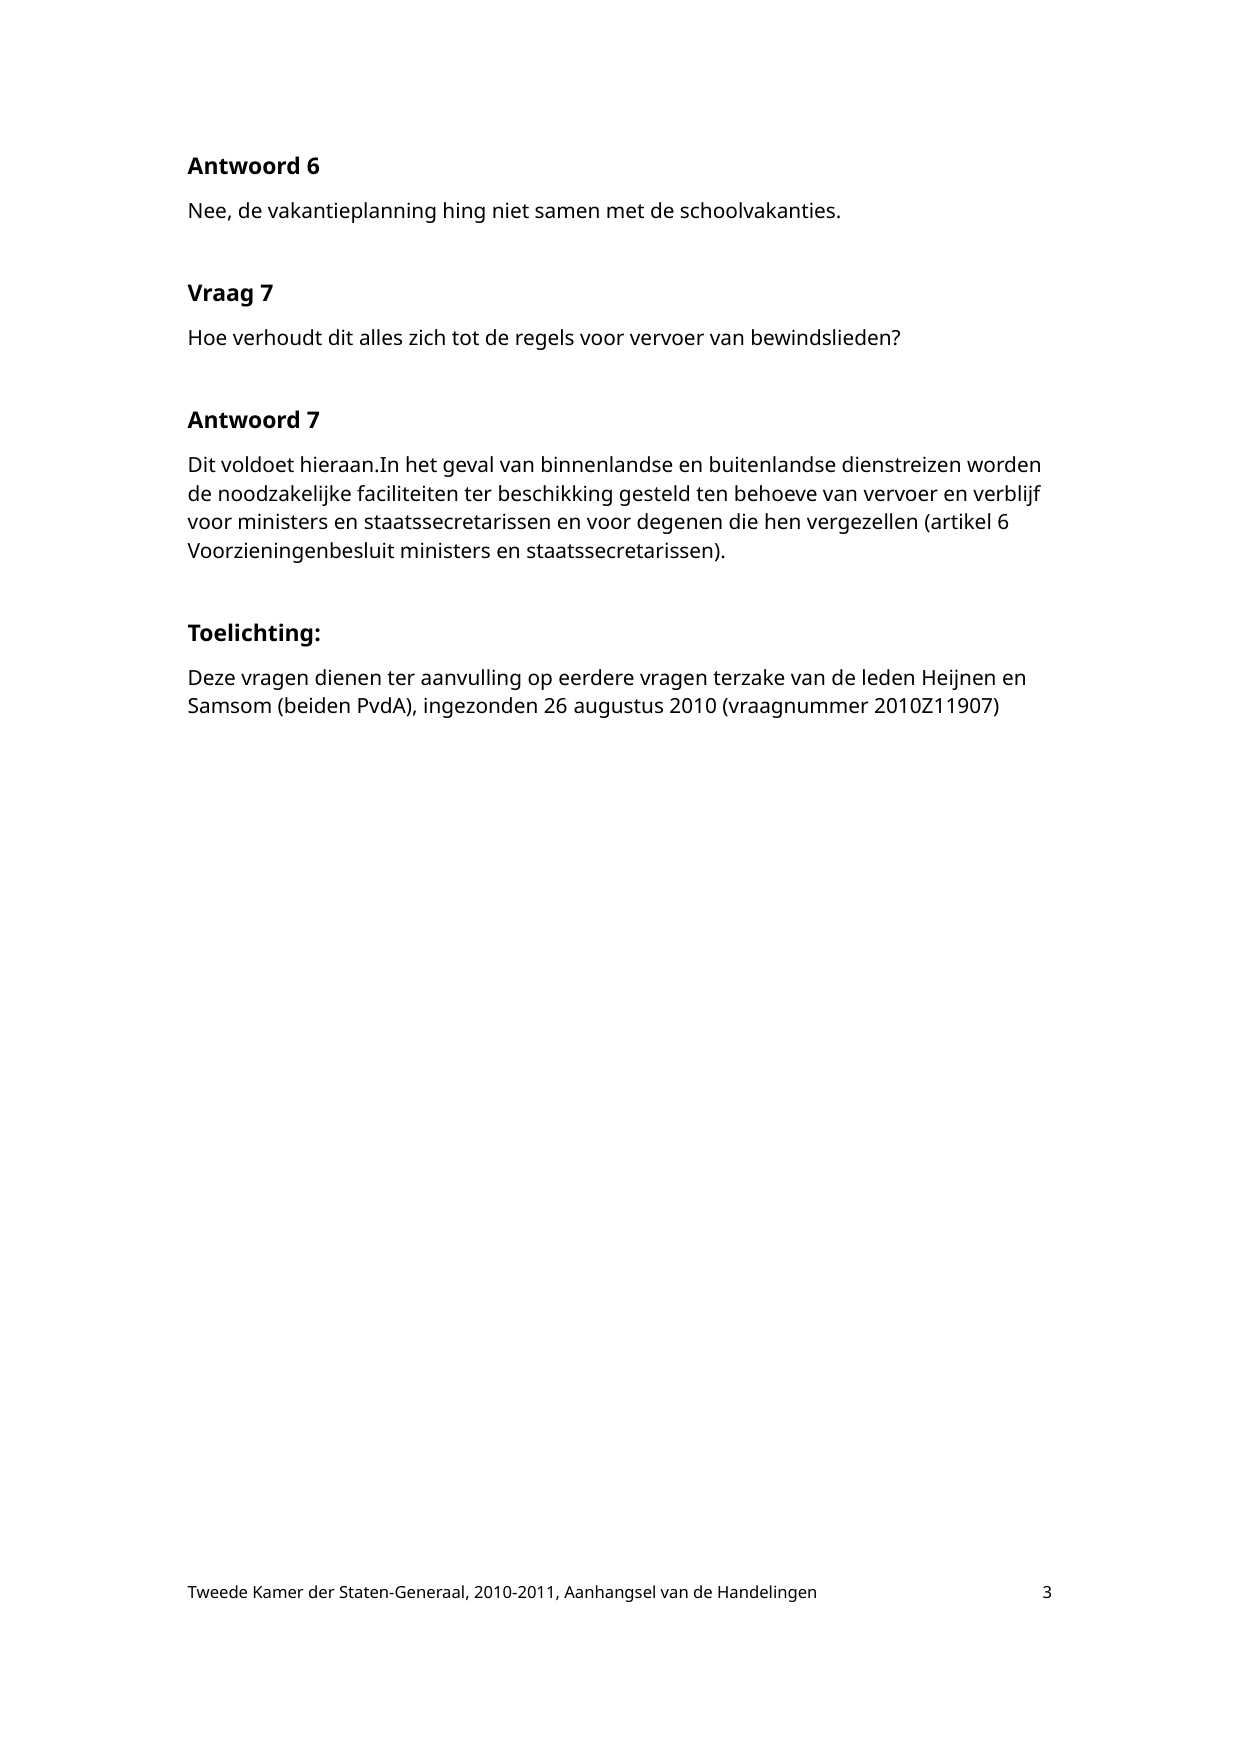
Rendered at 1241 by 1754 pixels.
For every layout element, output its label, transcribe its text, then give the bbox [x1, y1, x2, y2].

subtitle Vraag 7 [187, 277, 1053, 308]
subtitle Toelichting: [187, 617, 1053, 648]
text Deze vragen dienen ter aanvulling op eerdere vragen terzake van de leden Heijnen en Samsom (beiden PvdA), ingezonden 26 augustus 2010 (vraagnummer 2010Z11907) [187, 663, 1053, 720]
subtitle Antwoord 6 [187, 150, 1053, 181]
text Nee, de vakantieplanning hing niet samen met de schoolvakanties. [187, 196, 1053, 225]
text Dit voldoet hieraan.In het geval van binnenlandse en buitenlandse dienstreizen worden de noodzakelijke faciliteiten ter beschikking gesteld ten behoeve van vervoer en verblijf voor ministers en staatssecretarissen en voor degenen die hen vergezellen (artikel 6 Voorzieningenbesluit ministers en staatssecretarissen). [187, 451, 1053, 564]
text Hoe verhoudt dit alles zich tot de regels voor vervoer van bewindslieden? [187, 323, 1053, 352]
subtitle Antwoord 7 [187, 404, 1053, 436]
